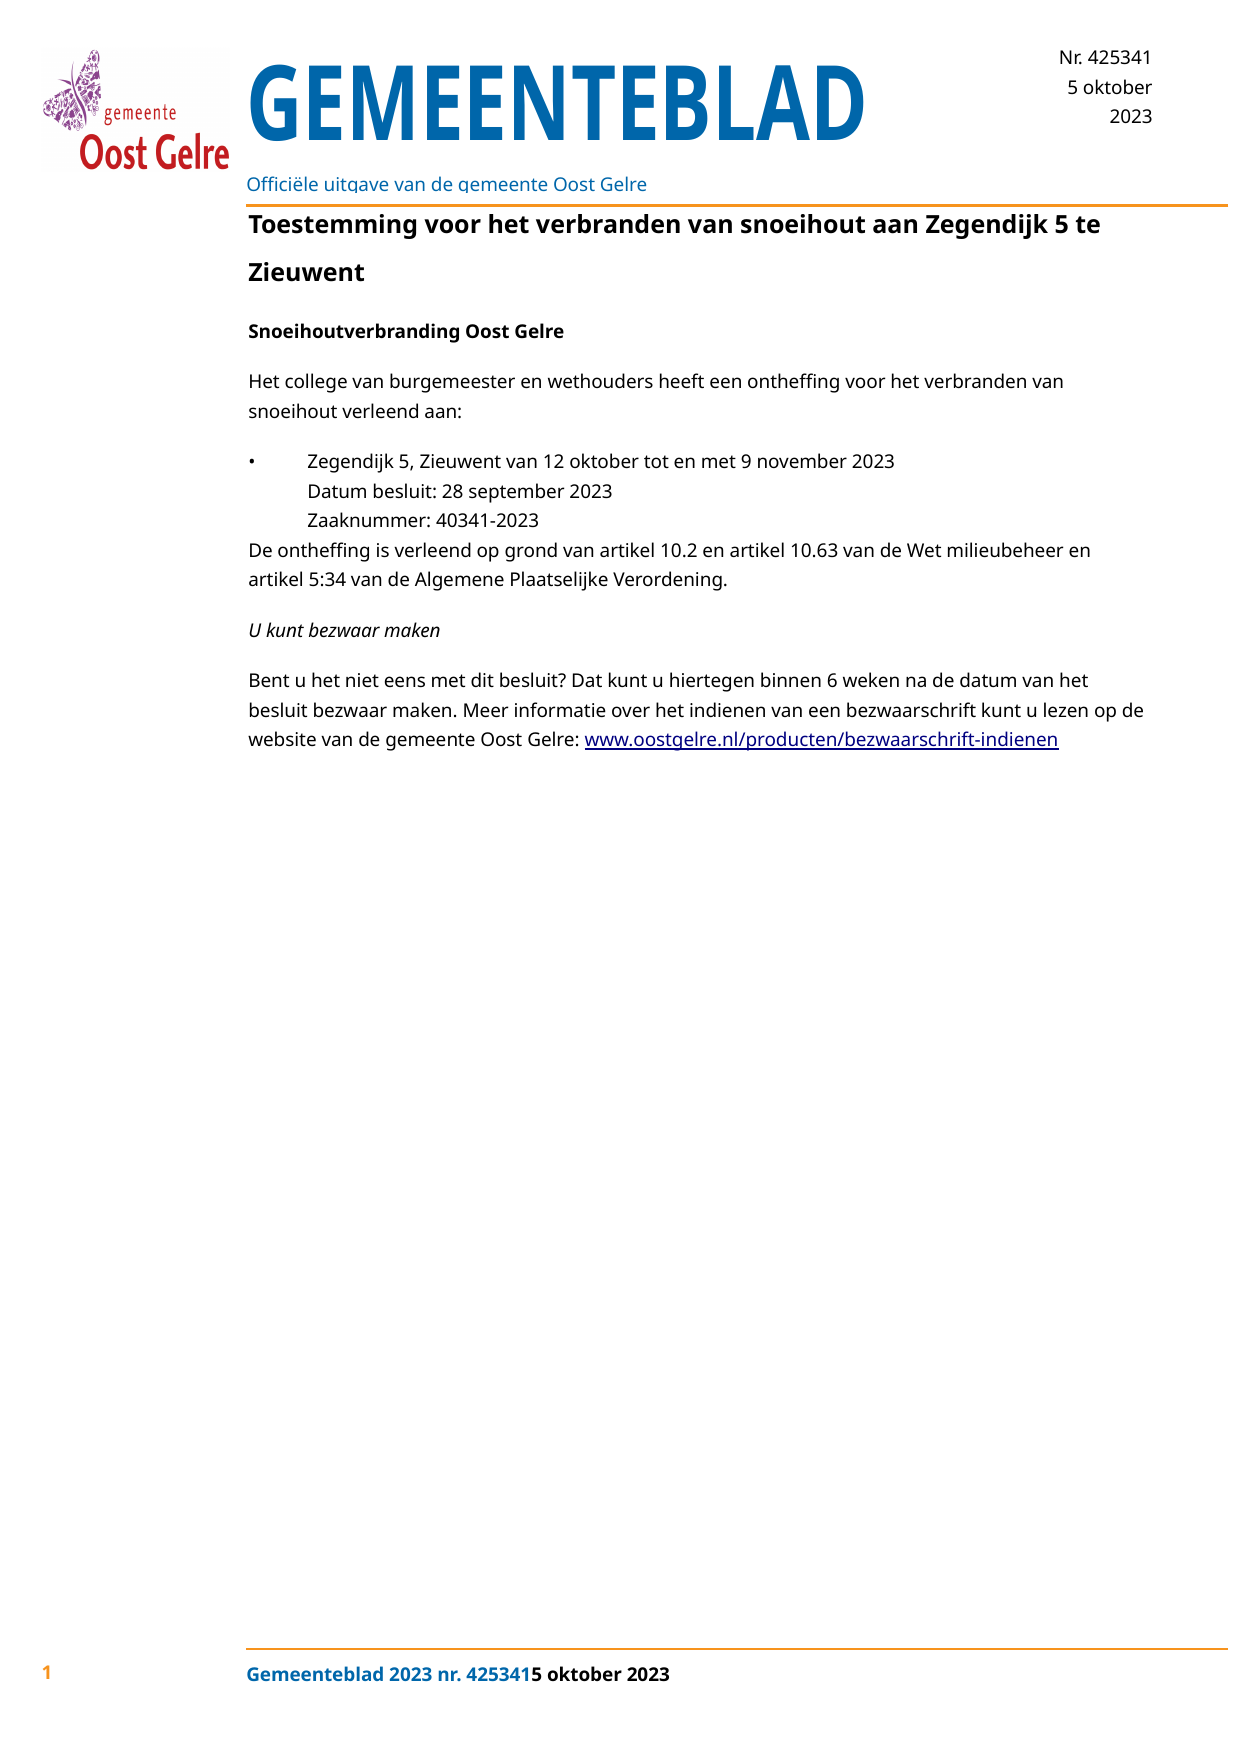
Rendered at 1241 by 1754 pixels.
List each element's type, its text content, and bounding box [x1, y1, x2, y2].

list Zaaknummer: 40341-2023 [248, 507, 1152, 533]
text De ontheffing is verleend op grond van artikel 10.2 en artikel 10.63 van de Wet milieubeheer en artikel 5:34 van de Algemene Plaatselijke Verordening. [248, 537, 1152, 592]
text Snoeihoutverbranding Oost Gelre [248, 318, 1152, 344]
text Het college van burgemeester en wethouders heeft een ontheffing voor het verbranden van snoeihout verleend aan: [248, 368, 1152, 424]
picture [41, 47, 231, 172]
text U kunt bezwaar maken [248, 617, 1152, 643]
text Toestemming voor het verbranden van snoeihout aan Zegendijk 5 te Zieuwent [248, 207, 1152, 288]
text Bent u het niet eens met dit besluit? Dat kunt u hiertegen binnen 6 weken na de datum van het besluit bezwaar maken. Meer informatie over het indienen van een bezwaarschrift kunt u lezen op de website van de gemeente Oost Gelre: www.oostgelre.nl/producten/bezwaarschrift-indienen [248, 667, 1152, 752]
list Datum besluit: 28 september 2023 [248, 478, 1152, 504]
list Zegendijk 5, Zieuwent van 12 oktober tot en met 9 november 2023 [248, 448, 1152, 474]
